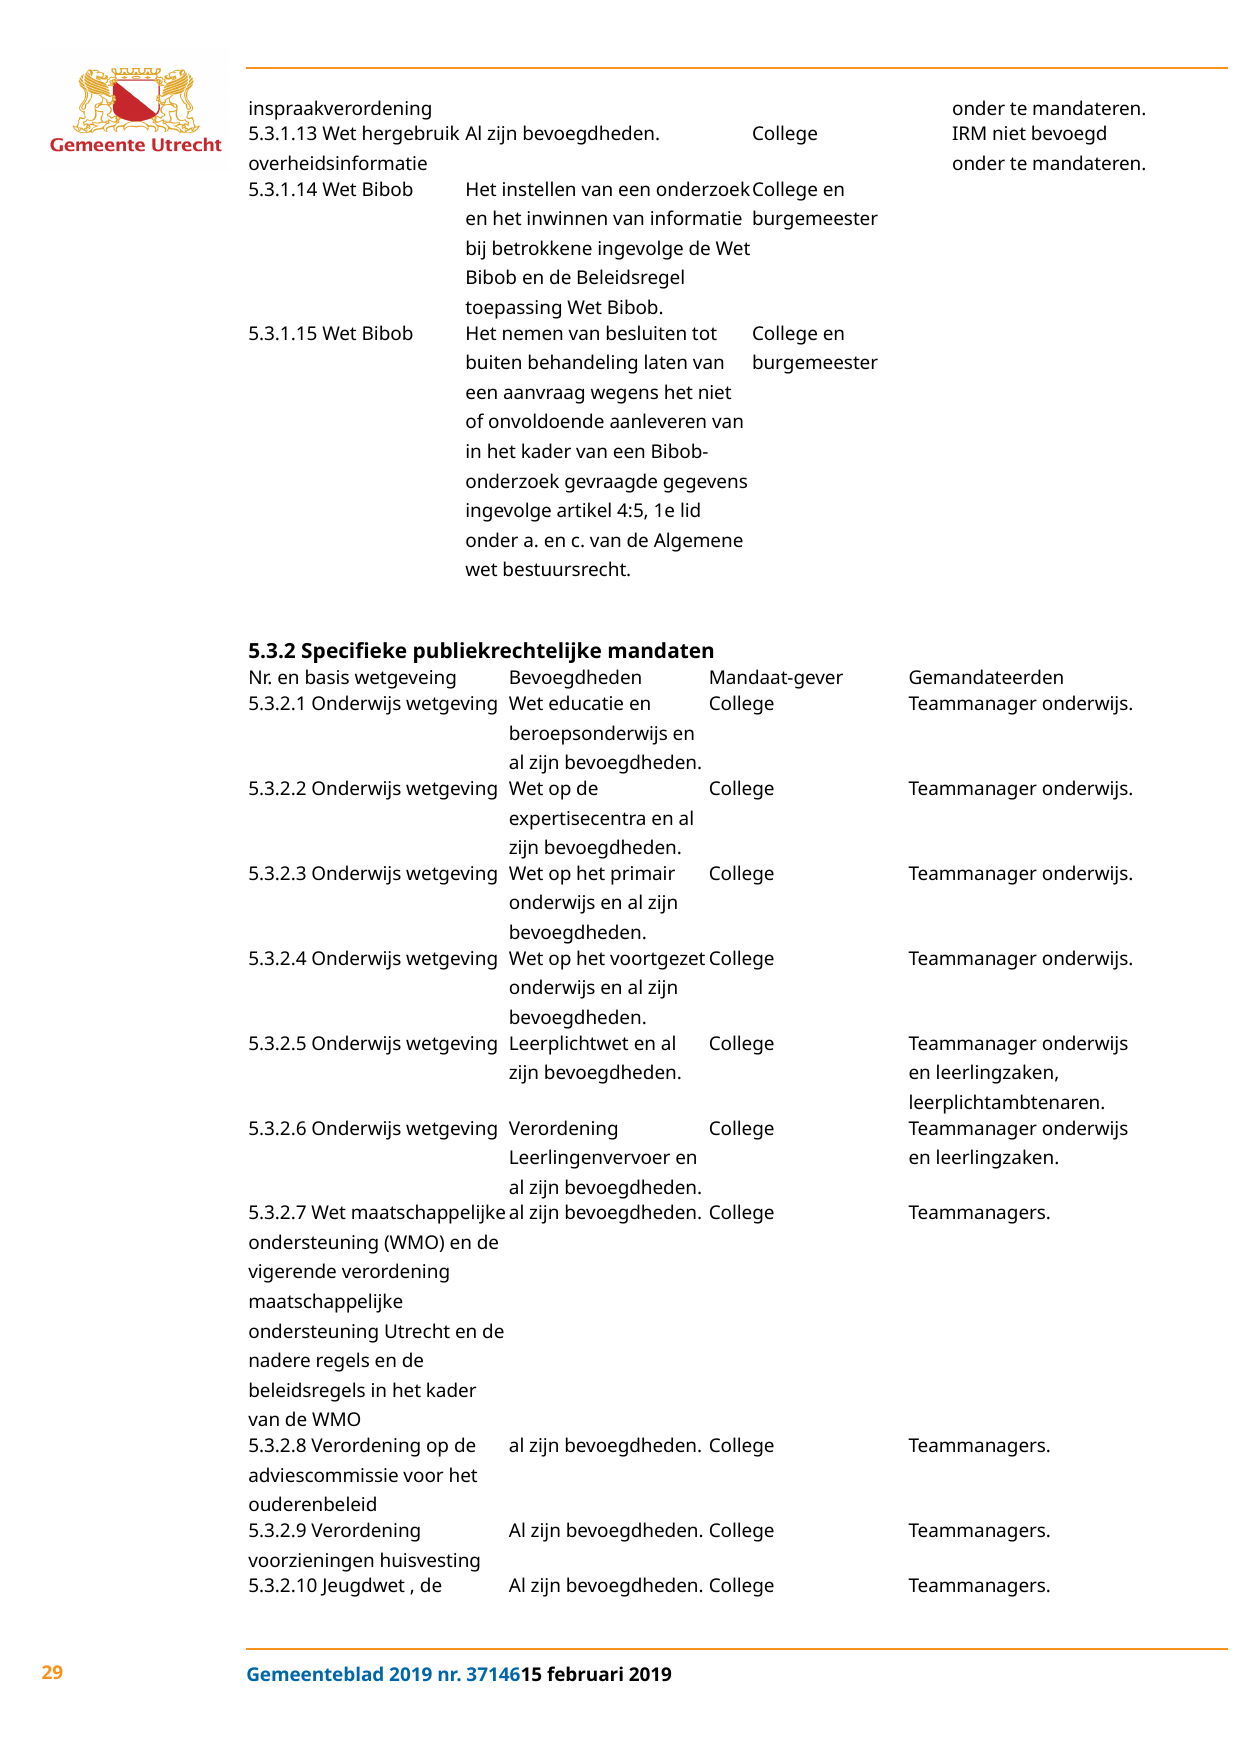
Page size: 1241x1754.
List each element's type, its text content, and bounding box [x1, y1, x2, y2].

table_cell Al zijn bevoegdheden. [465, 121, 752, 176]
table_cell 5.3.2.8 Verordening op de adviescommissie voor het ouderenbeleid [248, 1433, 509, 1517]
table_cell [465, 95, 752, 121]
table_cell College [709, 690, 908, 775]
table_cell [752, 95, 952, 121]
table_cell [952, 176, 1152, 320]
table_cell 5.3.2.4 Onderwijs wetgeving [248, 945, 509, 1030]
table_cell College en burgemeester [752, 320, 952, 582]
table_cell Teammanagers. [908, 1200, 1152, 1432]
table_cell [952, 320, 1152, 582]
text 5.3.2 Specifieke publiekrechtelijke mandaten [248, 636, 1152, 664]
table_cell onder te mandateren. [952, 95, 1152, 121]
table_cell 5.3.2.9 Verordening voorzieningen huisvesting [248, 1517, 509, 1573]
table_cell College [709, 945, 908, 1030]
table_cell Al zijn bevoegdheden. [509, 1517, 708, 1573]
table_cell 5.3.1.13 Wet hergebruik overheidsinformatie [248, 121, 465, 176]
table_cell 5.3.1.14 Wet Bibob [248, 176, 465, 320]
table_header Bevoegdheden [509, 665, 708, 690]
table_cell 5.3.2.7 Wet maatschappelijke ondersteuning (WMO) en de vigerende verordening maatschappelijke ondersteuning Utrecht en de nadere regels en de beleidsregels in het kader van de WMO [248, 1200, 509, 1432]
table_cell Wet educatie en beroepsonderwijs en al zijn bevoegdheden. [509, 690, 708, 775]
table_cell 5.3.2.5 Onderwijs wetgeving [248, 1030, 509, 1115]
table_cell Teammanager onderwijs. [908, 860, 1152, 945]
table_cell Wet op het primair onderwijs en al zijn bevoegdheden. [509, 860, 708, 945]
table_cell College [709, 860, 908, 945]
table_cell Teammanager onderwijs en leerlingzaken. [908, 1115, 1152, 1199]
table_cell Het instellen van een onderzoek en het inwinnen van informatie bij betrokkene ingevolge de Wet Bibob en de Beleidsregel toepassing Wet Bibob. [465, 176, 752, 320]
table_cell College [709, 1115, 908, 1199]
table_cell Teammanager onderwijs. [908, 690, 1152, 775]
table_header Gemandateerden [908, 665, 1152, 690]
table_cell 5.3.2.1 Onderwijs wetgeving [248, 690, 509, 775]
table_cell College [709, 775, 908, 860]
table_cell 5.3.2.3 Onderwijs wetgeving [248, 860, 509, 945]
table_cell 5.3.1.15 Wet Bibob [248, 320, 465, 582]
table_cell Wet op het voortgezet onderwijs en al zijn bevoegdheden. [509, 945, 708, 1030]
table_cell Teammanagers. [908, 1433, 1152, 1517]
table_cell 5.3.2.6 Onderwijs wetgeving [248, 1115, 509, 1199]
table_cell College [709, 1200, 908, 1432]
table_header Mandaat-gever [709, 665, 908, 690]
table_cell Het nemen van besluiten tot buiten behandeling laten van een aanvraag wegens het niet of onvoldoende aanleveren van in het kader van een Bibob-onderzoek gevraagde gegevens ingevolge artikel 4:5, 1e lid onder a. en c. van de Algemene wet bestuursrecht. [465, 320, 752, 582]
table_cell Al zijn bevoegdheden. [509, 1573, 708, 1598]
picture [41, 47, 231, 172]
table_cell Leerplichtwet en al zijn bevoegdheden. [509, 1030, 708, 1115]
table_cell Wet op de expertisecentra en al zijn bevoegdheden. [509, 775, 708, 860]
table_cell Teammanagers. [908, 1517, 1152, 1573]
table_cell Teammanager onderwijs. [908, 775, 1152, 860]
table_cell College en burgemeester [752, 176, 952, 320]
table_cell Teammanagers. [908, 1573, 1152, 1598]
table_cell al zijn bevoegdheden. [509, 1200, 708, 1432]
table_cell 5.3.2.10 Jeugdwet , de [248, 1573, 509, 1598]
table_cell Teammanager onderwijs en leerlingzaken, leerplichtambtenaren. [908, 1030, 1152, 1115]
table_cell Teammanager onderwijs. [908, 945, 1152, 1030]
table_header Nr. en basis wetgeveing [248, 665, 509, 690]
table_cell College [709, 1573, 908, 1598]
table_cell IRM niet bevoegd onder te mandateren. [952, 121, 1152, 176]
table_cell College [709, 1517, 908, 1573]
table_cell Verordening Leerlingenvervoer en al zijn bevoegdheden. [509, 1115, 708, 1199]
table_cell College [752, 121, 952, 176]
table_cell al zijn bevoegdheden. [509, 1433, 708, 1517]
table_cell inspraakverordening [248, 95, 465, 121]
table_cell 5.3.2.2 Onderwijs wetgeving [248, 775, 509, 860]
table_cell College [709, 1030, 908, 1115]
table_cell College [709, 1433, 908, 1517]
